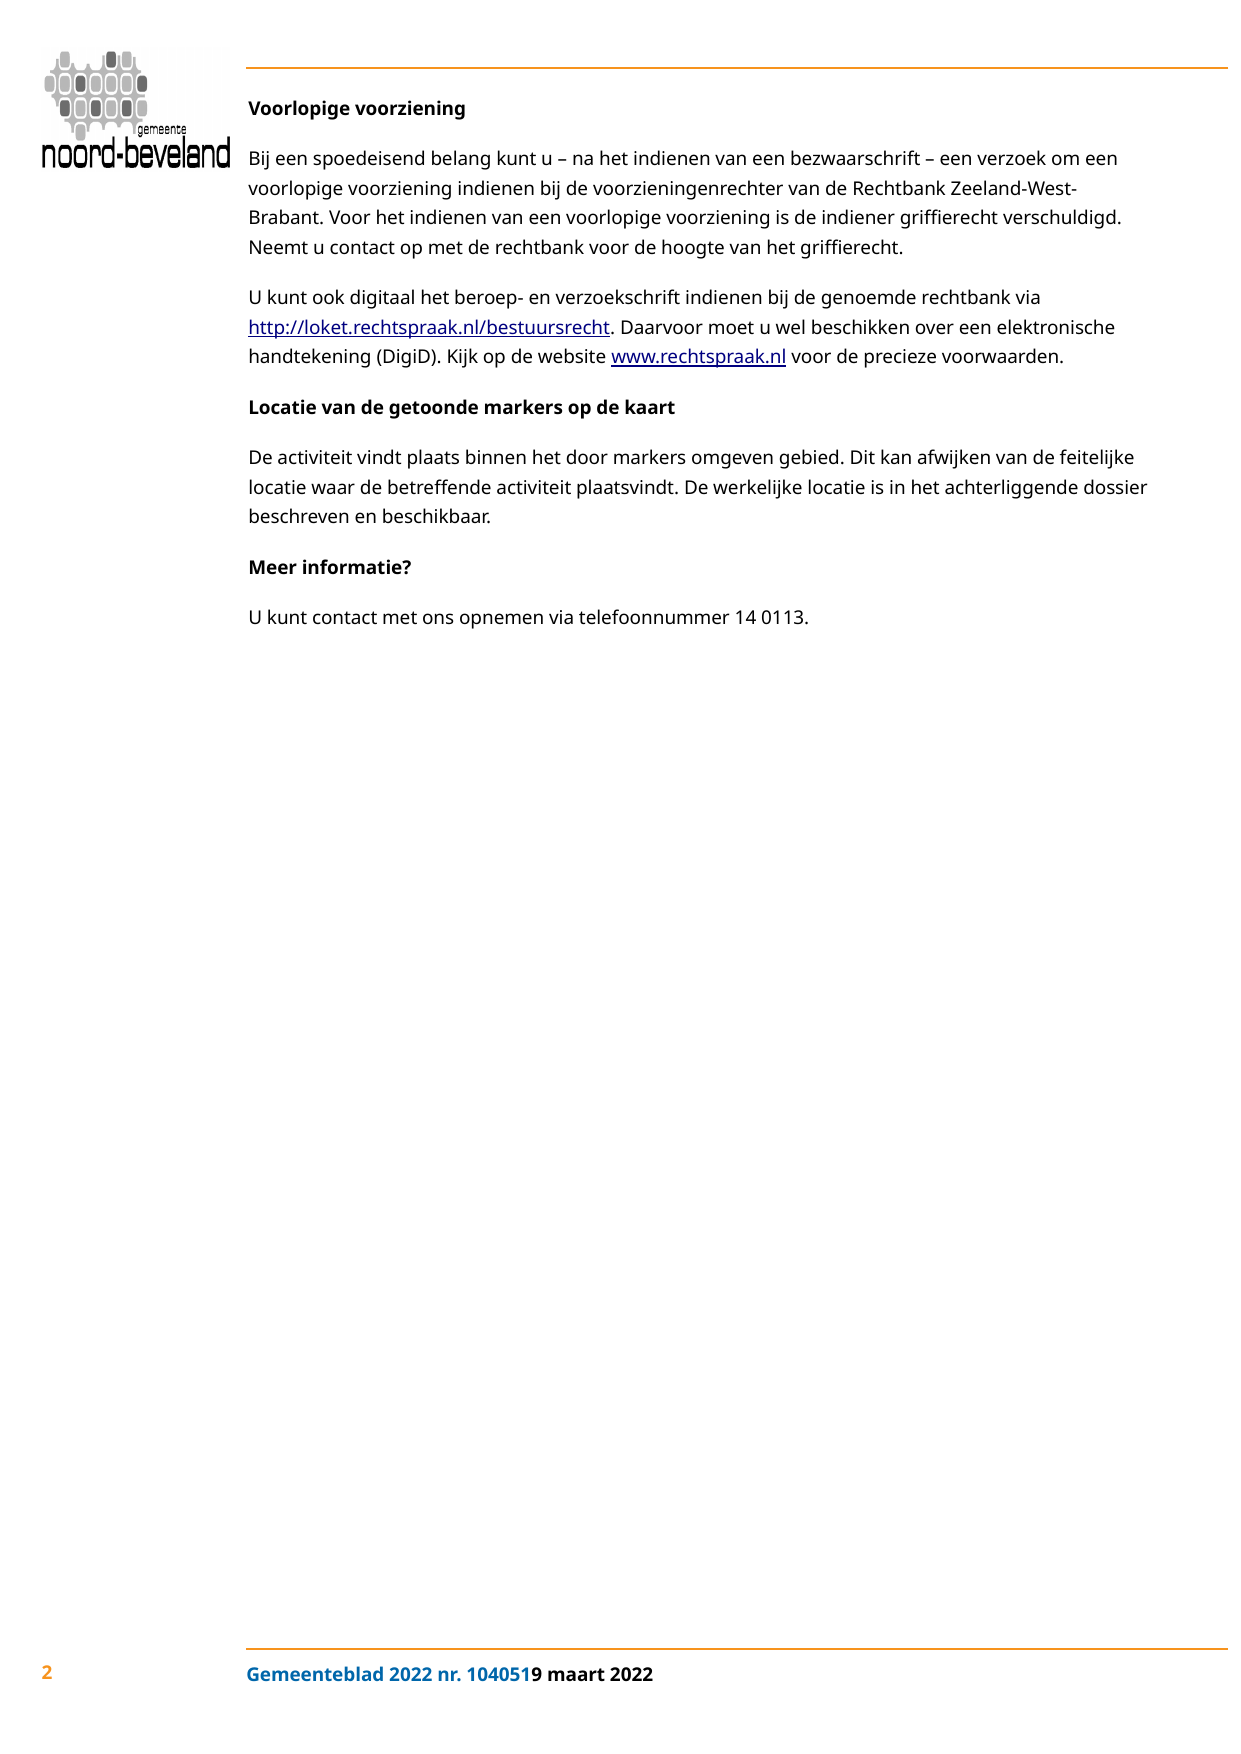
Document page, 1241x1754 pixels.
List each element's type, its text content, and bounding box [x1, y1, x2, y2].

text U kunt contact met ons opnemen via telefoonnummer 14 0113. [248, 604, 1152, 630]
text De activiteit vindt plaats binnen het door markers omgeven gebied. Dit kan afwijken van de feitelijke locatie waar de betreffende activiteit plaatsvindt. De werkelijke locatie is in het achterliggende dossier beschreven en beschikbaar. [248, 444, 1152, 529]
text Voorlopige voorziening [248, 95, 1152, 121]
picture [41, 47, 231, 172]
text Locatie van de getoonde markers op de kaart [248, 394, 1152, 420]
text Bij een spoedeisend belang kunt u – na het indienen van een bezwaarschrift – een verzoek om een voorlopige voorziening indienen bij de voorzieningenrechter van de Rechtbank Zeeland-West-Brabant. Voor het indienen van een voorlopige voorziening is de indiener griffierecht verschuldigd. Neemt u contact op met de rechtbank voor de hoogte van het griffierecht. [248, 145, 1152, 260]
text Meer informatie? [248, 554, 1152, 580]
text U kunt ook digitaal het beroep- en verzoekschrift indienen bij de genoemde rechtbank via http://loket.rechtspraak.nl/bestuursrecht. Daarvoor moet u wel beschikken over een elektronische handtekening (DigiD). Kijk op de website www.rechtspraak.nl voor de precieze voorwaarden. [248, 284, 1152, 369]
